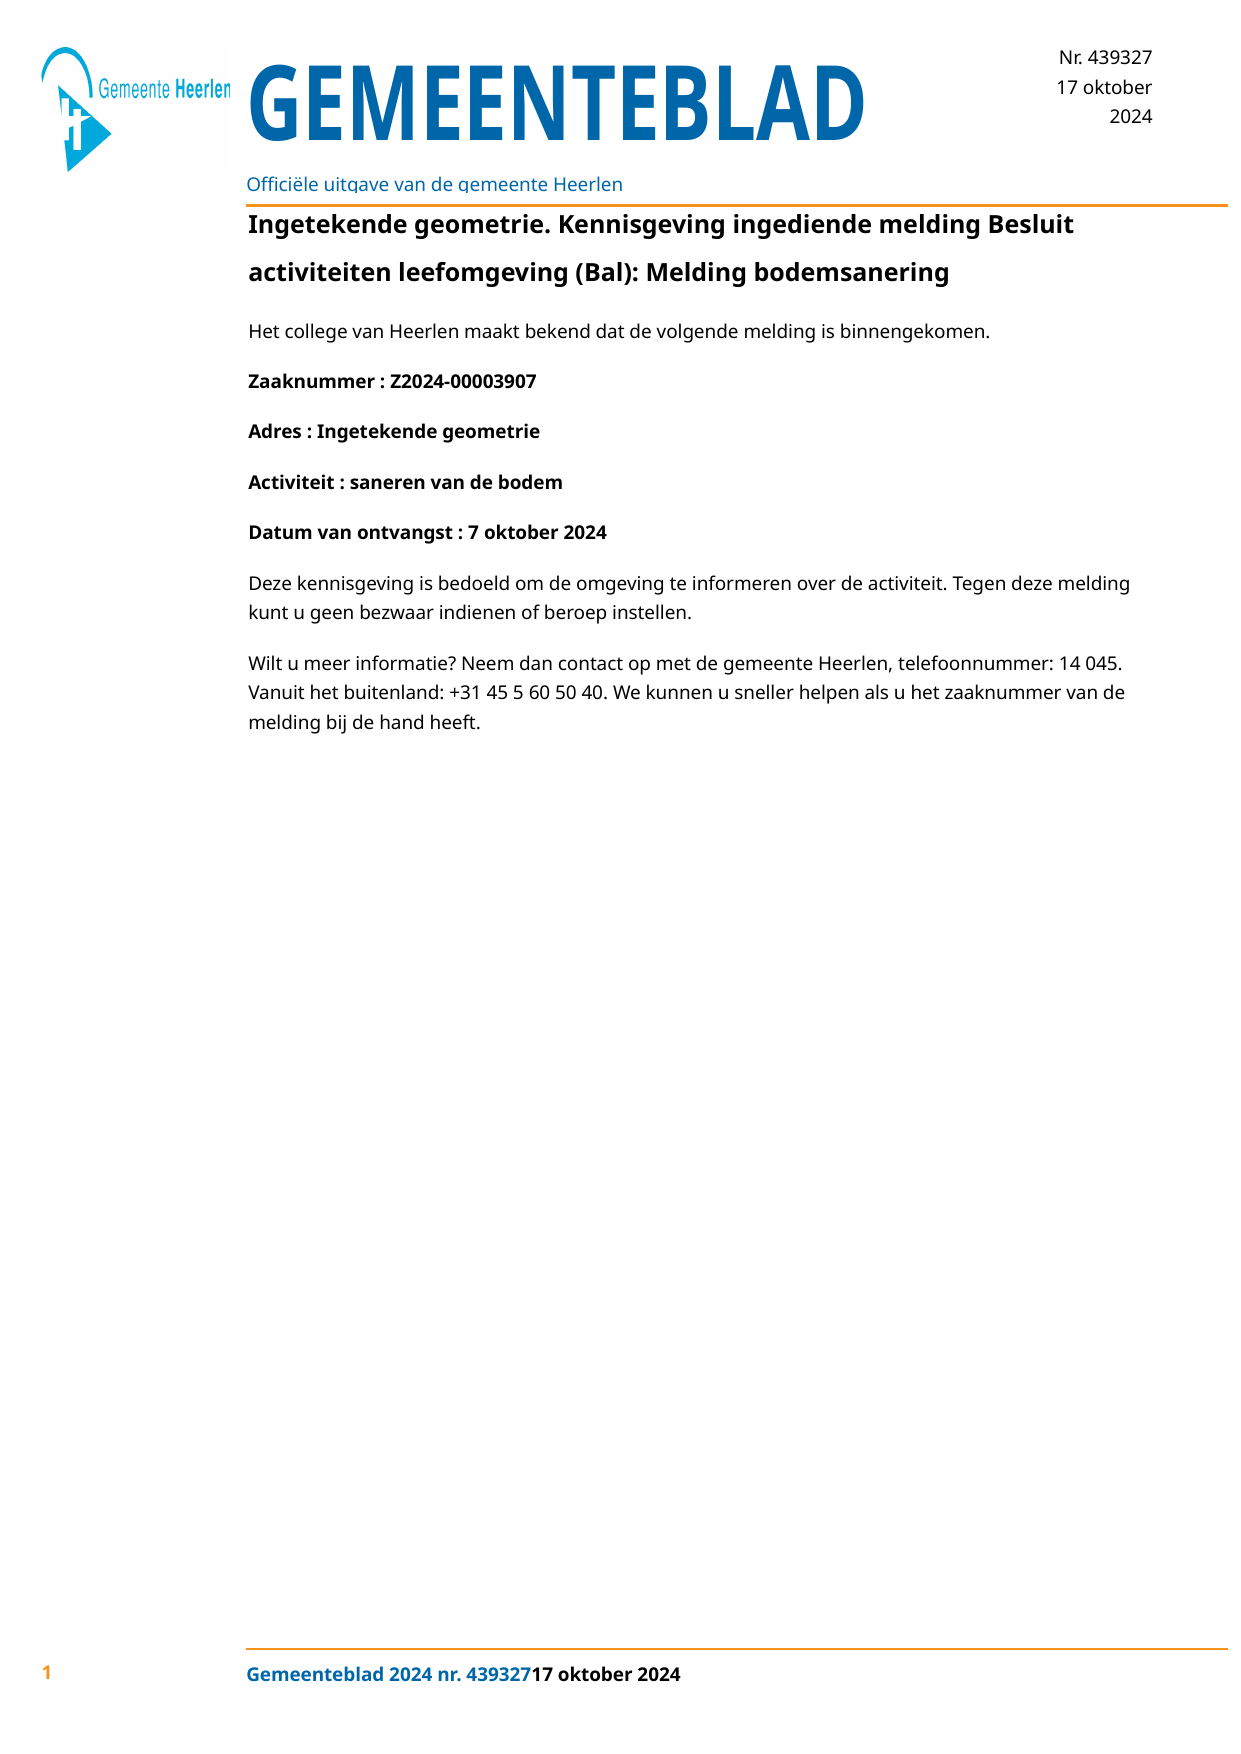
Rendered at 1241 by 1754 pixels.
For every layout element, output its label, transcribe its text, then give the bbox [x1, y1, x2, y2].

picture [41, 47, 59, 70]
text Wilt u meer informatie? Neem dan contact op met de gemeente Heerlen, telefoonnummer: 14 045. Vanuit het buitenland: +31 45 5 60 50 40. We kunnen u sneller helpen als u het zaaknummer van de melding bij de hand heeft. [248, 650, 1152, 735]
text Activiteit : saneren van de bodem [248, 469, 1152, 495]
text Ingetekende geometrie. Kennisgeving ingediende melding Besluit activiteiten leefomgeving (Bal): Melding bodemsanering [248, 207, 1152, 288]
text Datum van ontvangst : 7 oktober 2024 [248, 519, 1152, 545]
text Zaaknummer : Z2024-00003907 [248, 368, 1152, 394]
text Adres : Ingetekende geometrie [248, 419, 1152, 444]
picture [41, 47, 231, 172]
text Deze kennisgeving is bedoeld om de omgeving te informeren over de activiteit. Tegen deze melding kunt u geen bezwaar indienen of beroep instellen. [248, 570, 1152, 625]
text Het college van Heerlen maakt bekend dat de volgende melding is binnengekomen. [248, 318, 1152, 344]
